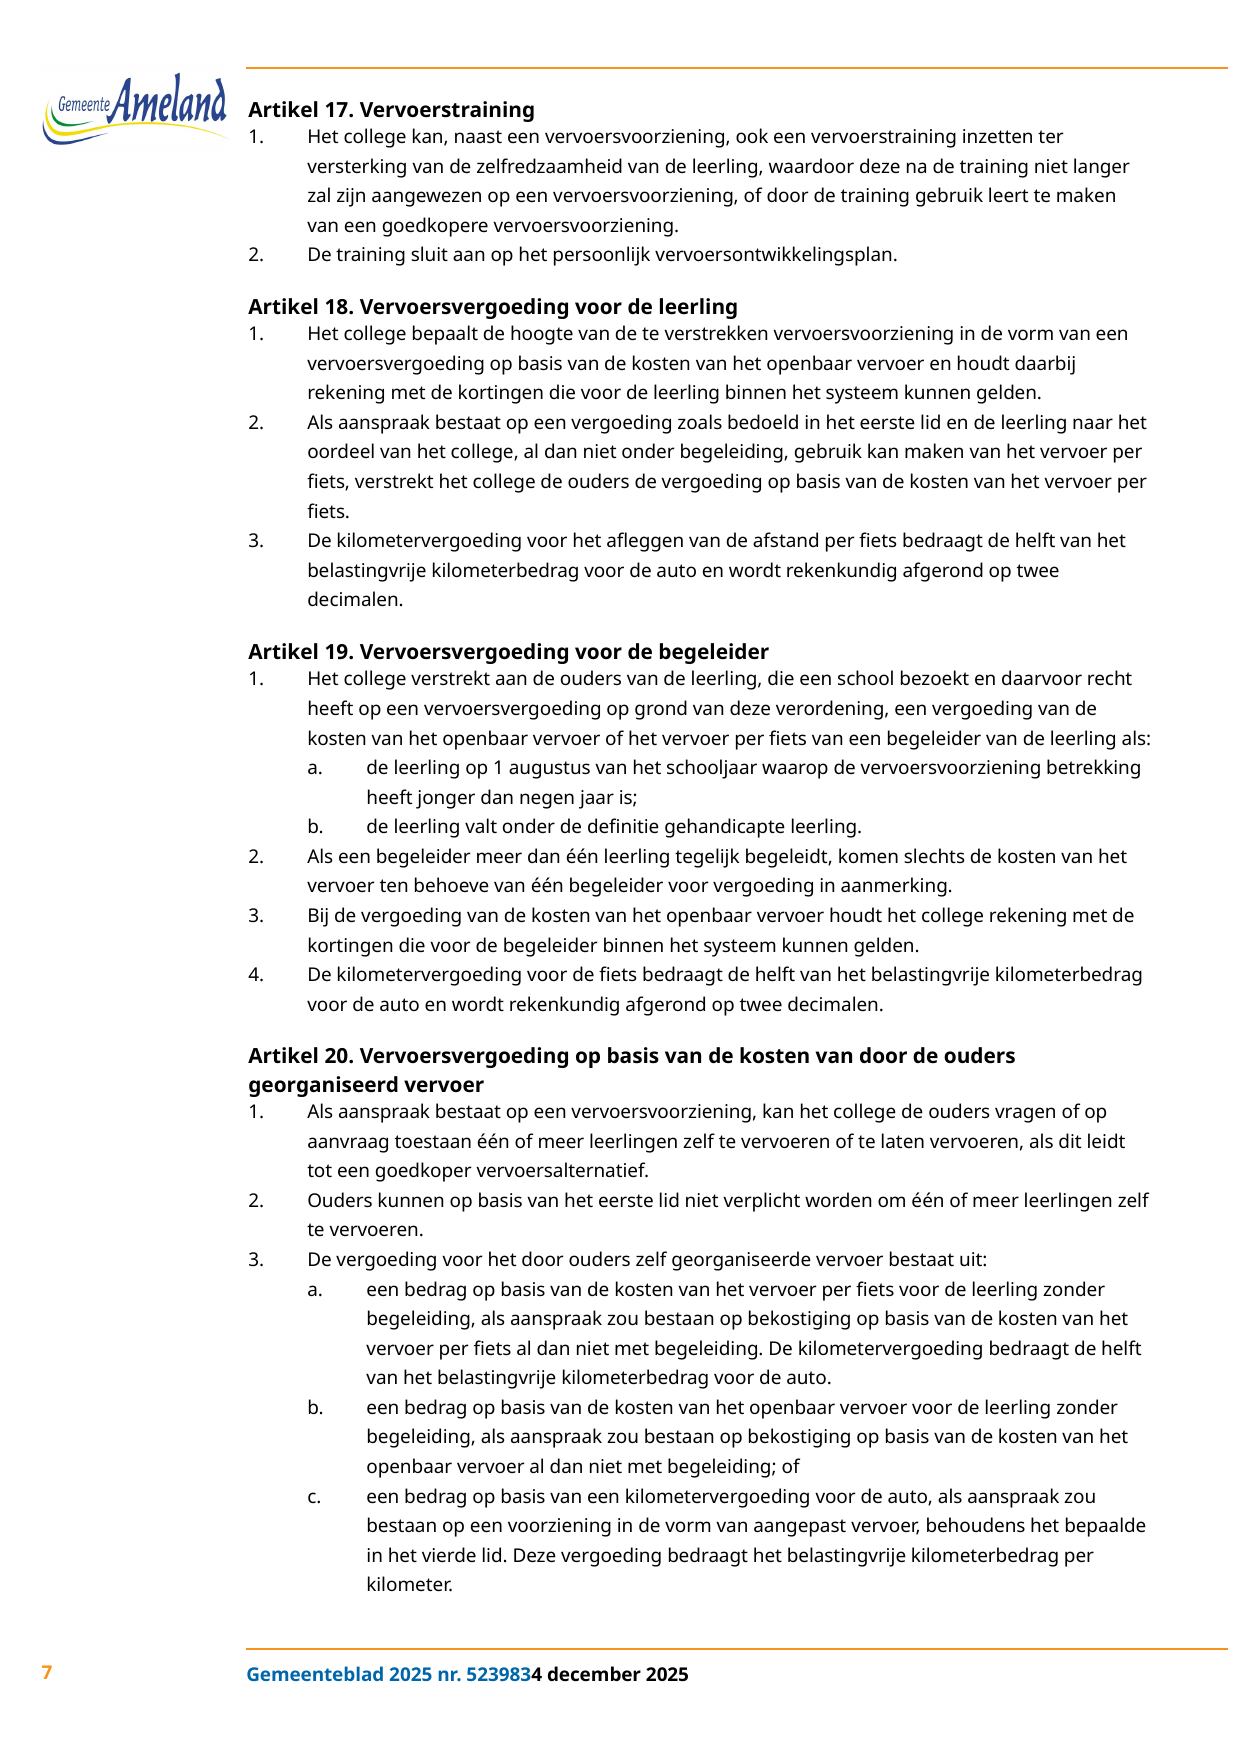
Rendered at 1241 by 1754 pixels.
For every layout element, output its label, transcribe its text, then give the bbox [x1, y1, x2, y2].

text Artikel 19. Vervoersvergoeding voor de begeleider [248, 637, 1152, 666]
list Als aanspraak bestaat op een vervoersvoorziening, kan het college de ouders vragen of op aanvraag toestaan één of meer leerlingen zelf te vervoeren of te laten vervoeren, als dit leidt tot een goedkoper vervoersalternatief. [248, 1098, 1152, 1183]
list De vergoeding voor het door ouders zelf georganiseerde vervoer bestaat uit: [248, 1246, 1152, 1272]
list een bedrag op basis van een kilometervergoeding voor de auto, als aanspraak zou bestaan op een voorziening in de vorm van aangepast vervoer, behoudens het bepaalde in het vierde lid. Deze vergoeding bedraagt het belastingvrije kilometerbedrag per kilometer. [307, 1483, 1152, 1597]
list de leerling valt onder de definitie gehandicapte leerling. [307, 813, 1152, 839]
list Bij de vergoeding van de kosten van het openbaar vervoer houdt het college rekening met de kortingen die voor de begeleider binnen het systeem kunnen gelden. [248, 902, 1152, 957]
list Als een begeleider meer dan één leerling tegelijk begeleidt, komen slechts de kosten van het vervoer ten behoeve van één begeleider voor vergoeding in aanmerking. [248, 843, 1152, 898]
list een bedrag op basis van de kosten van het openbaar vervoer voor de leerling zonder begeleiding, als aanspraak zou bestaan op bekostiging op basis van de kosten van het openbaar vervoer al dan niet met begeleiding; of [307, 1394, 1152, 1479]
list Het college verstrekt aan de ouders van de leerling, die een school bezoekt en daarvoor recht heeft op een vervoersvergoeding op grond van deze verordening, een vergoeding van de kosten van het openbaar vervoer of het vervoer per fiets van een begeleider van de leerling als: [248, 666, 1152, 750]
text Artikel 17. Vervoerstraining [248, 95, 1152, 123]
text Artikel 20. Vervoersvergoeding op basis van de kosten van door de ouders georganiseerd vervoer [248, 1041, 1152, 1098]
list Ouders kunnen op basis van het eerste lid niet verplicht worden om één of meer leerlingen zelf te vervoeren. [248, 1187, 1152, 1242]
list de leerling op 1 augustus van het schooljaar waarop de vervoersvoorziening betrekking heeft jonger dan negen jaar is; [307, 754, 1152, 809]
text Artikel 18. Vervoersvergoeding voor de leerling [248, 292, 1152, 320]
list Als aanspraak bestaat op een vergoeding zoals bedoeld in het eerste lid en de leerling naar het oordeel van het college, al dan niet onder begeleiding, gebruik kan maken van het vervoer per fiets, verstrekt het college de ouders de vergoeding op basis van de kosten van het vervoer per fiets. [248, 409, 1152, 524]
list De training sluit aan op het persoonlijk vervoersontwikkelingsplan. [248, 242, 1152, 267]
list De kilometervergoeding voor het afleggen van de afstand per fiets bedraagt de helft van het belastingvrije kilometerbedrag voor de auto en wordt rekenkundig afgerond op twee decimalen. [248, 527, 1152, 612]
list een bedrag op basis van de kosten van het vervoer per fiets voor de leerling zonder begeleiding, als aanspraak zou bestaan op bekostiging op basis van de kosten van het vervoer per fiets al dan niet met begeleiding. De kilometervergoeding bedraagt de helft van het belastingvrije kilometerbedrag voor de auto. [307, 1276, 1152, 1390]
picture [41, 47, 231, 172]
list De kilometervergoeding voor de fiets bedraagt de helft van het belastingvrije kilometerbedrag voor de auto en wordt rekenkundig afgerond op twee decimalen. [248, 961, 1152, 1017]
list Het college bepaalt de hoogte van de te verstrekken vervoersvoorziening in de vorm van een vervoersvergoeding op basis van de kosten van het openbaar vervoer en houdt daarbij rekening met de kortingen die voor de leerling binnen het systeem kunnen gelden. [248, 320, 1152, 405]
list Het college kan, naast een vervoersvoorziening, ook een vervoerstraining inzetten ter versterking van de zelfredzaamheid van de leerling, waardoor deze na de training niet langer zal zijn aangewezen op een vervoersvoorziening, of door de training gebruik leert te maken van een goedkopere vervoersvoorziening. [248, 123, 1152, 238]
